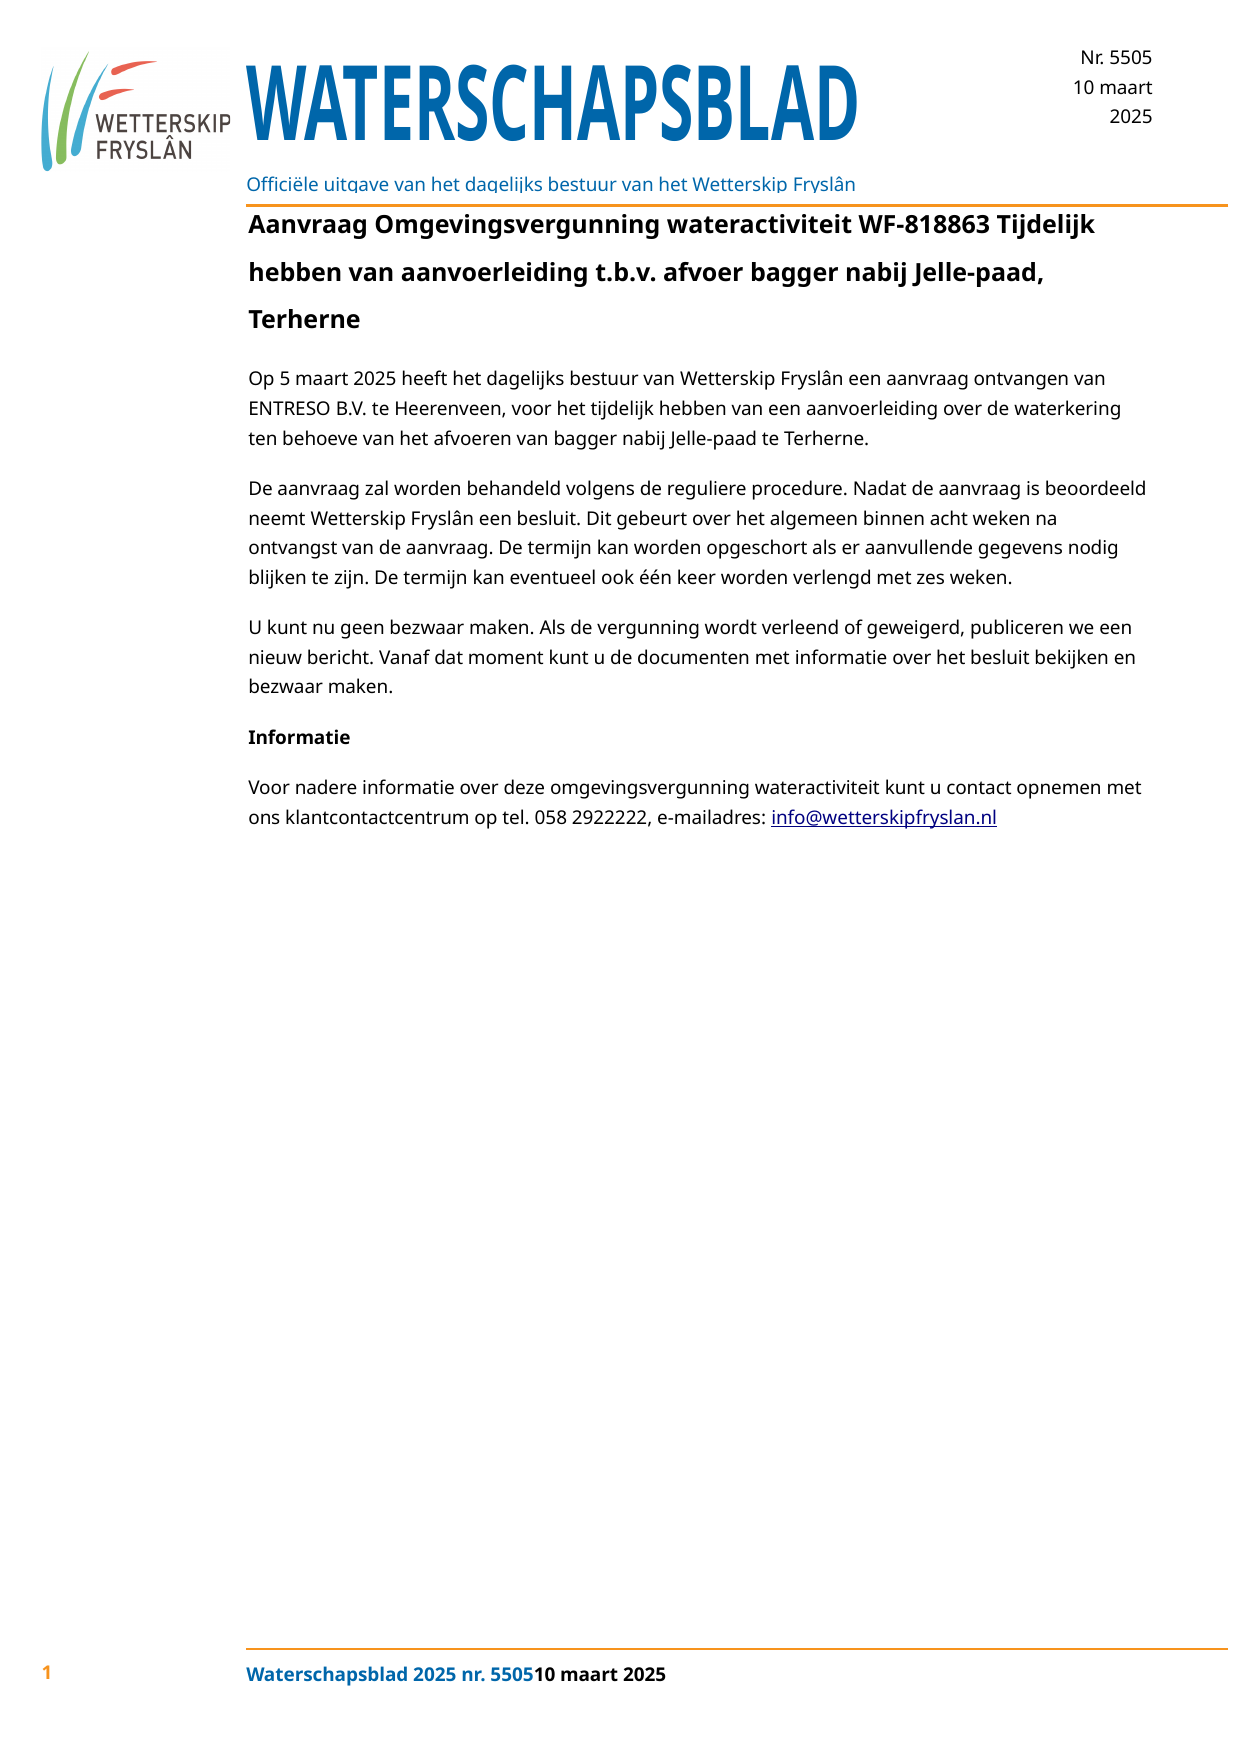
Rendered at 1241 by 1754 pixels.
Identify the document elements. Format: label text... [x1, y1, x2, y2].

picture [41, 47, 231, 172]
text Informatie [248, 724, 1152, 749]
text U kunt nu geen bezwaar maken. Als de vergunning wordt verleend of geweigerd, publiceren we een nieuw bericht. Vanaf dat moment kunt u de documenten met informatie over het besluit bekijken en bezwaar maken. [248, 614, 1152, 699]
text De aanvraag zal worden behandeld volgens de reguliere procedure. Nadat de aanvraag is beoordeeld neemt Wetterskip Fryslân een besluit. Dit gebeurt over het algemeen binnen acht weken na ontvangst van de aanvraag. De termijn kan worden opgeschort als er aanvullende gegevens nodig blijken te zijn. De termijn kan eventueel ook één keer worden verlengd met zes weken. [248, 475, 1152, 589]
text Op 5 maart 2025 heeft het dagelijks bestuur van Wetterskip Fryslân een aanvraag ontvangen van ENTRESO B.V. te Heerenveen, voor het tijdelijk hebben van een aanvoerleiding over de waterkering ten behoeve van het afvoeren van bagger nabij Jelle-paad te Terherne. [248, 366, 1152, 450]
text Voor nadere informatie over deze omgevingsvergunning wateractiviteit kunt u contact opnemen met ons klantcontactcentrum op tel. 058 2922222, e-mailadres: info@wetterskipfryslan.nl [248, 774, 1152, 829]
text Aanvraag Omgevingsvergunning wateractiviteit WF-818863 Tijdelijk hebben van aanvoerleiding t.b.v. afvoer bagger nabij Jelle-paad, Terherne [248, 207, 1152, 336]
